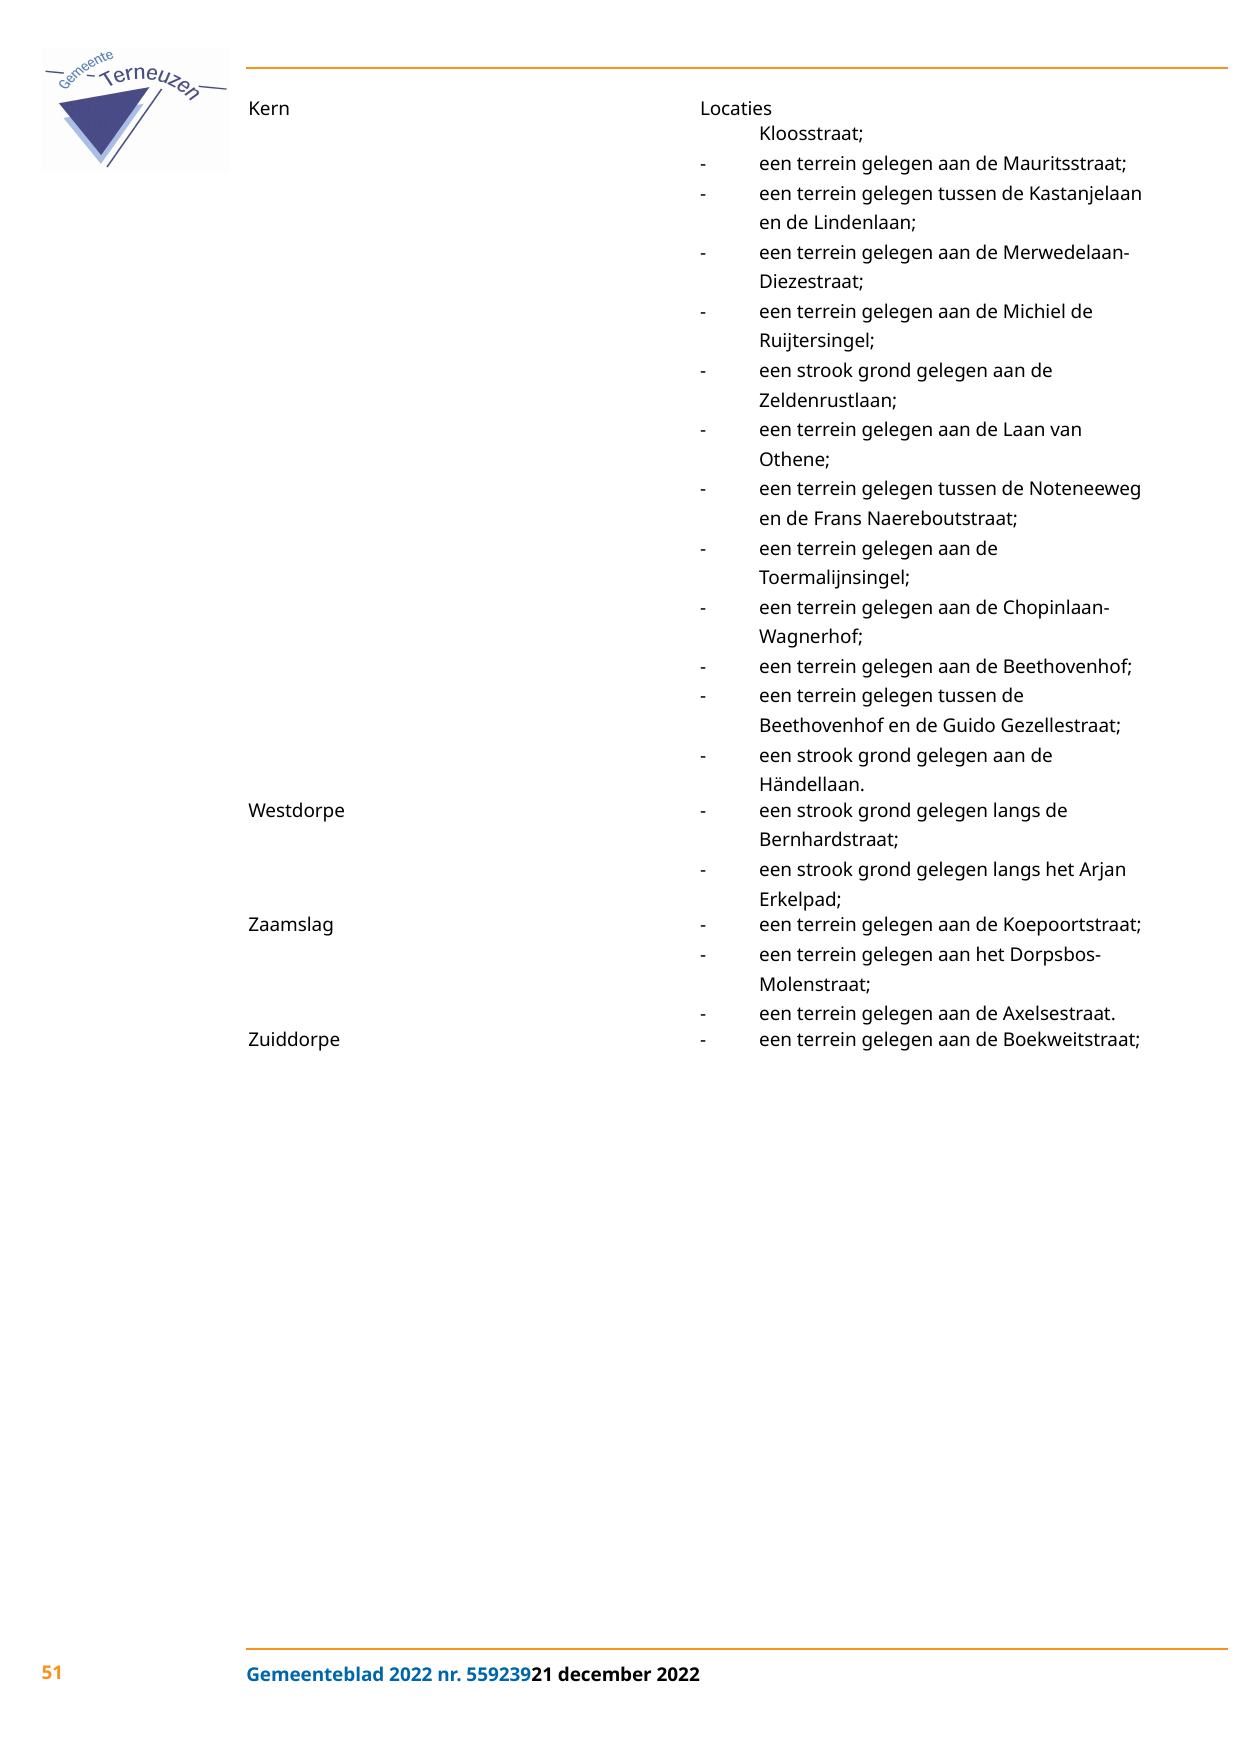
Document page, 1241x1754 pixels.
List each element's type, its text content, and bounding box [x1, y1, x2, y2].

table_cell een strook grond gelegen langs de Bernhardstraat; een strook grond gelegen langs het Arjan Erkelpad; [700, 797, 1152, 912]
table_cell [248, 121, 700, 797]
table_cell Westdorpe [248, 797, 700, 912]
table_cell een terrein gelegen aan de Boekweitstraat; [700, 1026, 1152, 1052]
table_cell Zuiddorpe [248, 1026, 700, 1052]
table_cell een terrein gelegen aan de Koepoortstraat; een terrein gelegen aan het Dorpsbos-Molenstraat; een terrein gelegen aan de Axelsestraat. [700, 912, 1152, 1026]
table_cell Zaamslag [248, 912, 700, 1026]
table_header Kern [248, 95, 700, 121]
picture [41, 47, 231, 172]
table_header Locaties [700, 95, 1152, 121]
table_cell Kloosstraat; een terrein gelegen aan de Mauritsstraat; een terrein gelegen tussen de Kastanjelaan en de Lindenlaan; een terrein gelegen aan de Merwedelaan-Diezestraat; een terrein gelegen aan de Michiel de Ruijtersingel; een strook grond gelegen aan de Zeldenrustlaan; een terrein gelegen aan de Laan van Othene; een terrein gelegen tussen de Noteneeweg en de Frans Naereboutstraat; een terrein gelegen aan de Toermalijnsingel; een terrein gelegen aan de Chopinlaan-Wagnerhof; een terrein gelegen aan de Beethovenhof; een terrein gelegen tussen de Beethovenhof en de Guido Gezellestraat; een strook grond gelegen aan de Händellaan. [700, 121, 1152, 797]
